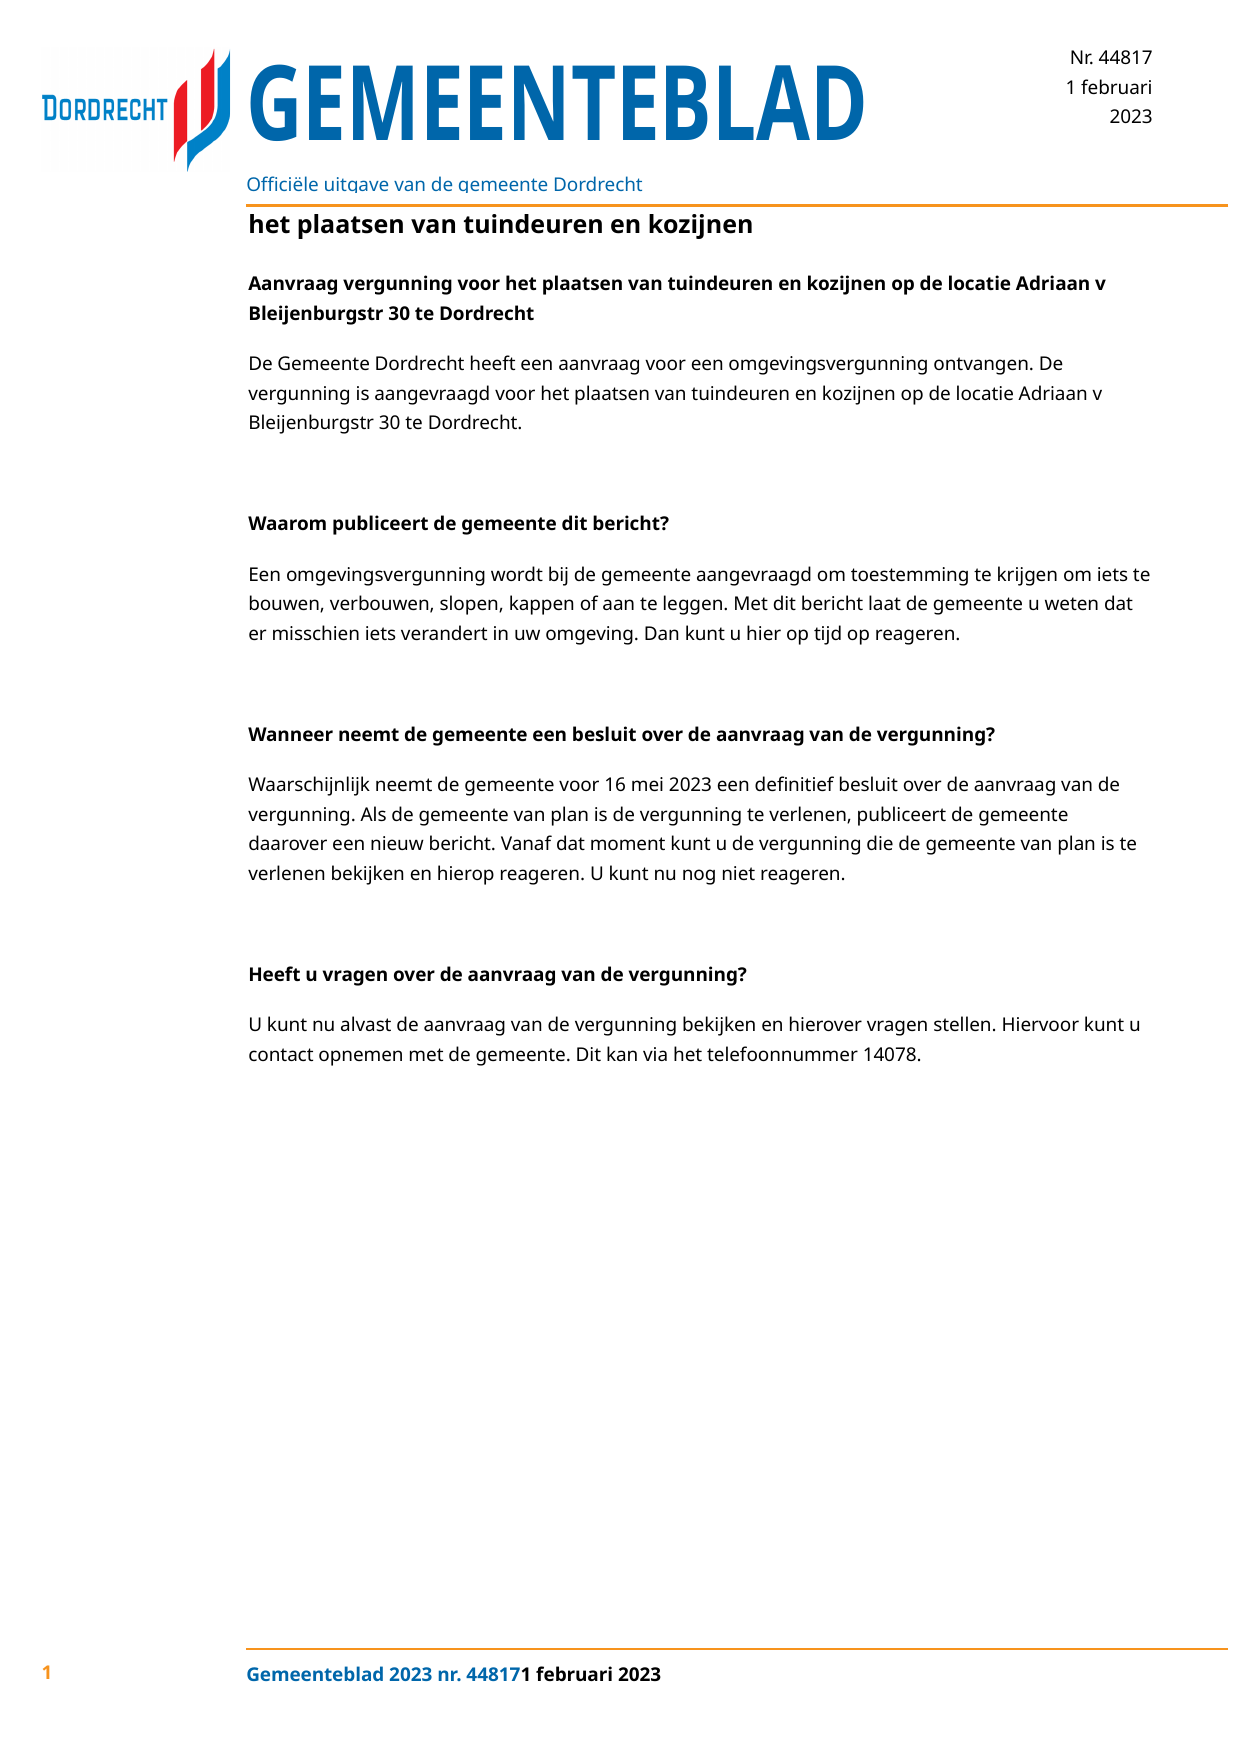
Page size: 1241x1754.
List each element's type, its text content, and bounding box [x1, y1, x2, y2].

text U kunt nu alvast de aanvraag van de vergunning bekijken en hierover vragen stellen. Hiervoor kunt u contact opnemen met de gemeente. Dit kan via het telefoonnummer 14078. [248, 1011, 1152, 1066]
text Heeft u vragen over de aanvraag van de vergunning? [248, 961, 1152, 986]
text Een omgevingsvergunning wordt bij de gemeente aangevraagd om toestemming te krijgen om iets te bouwen, verbouwen, slopen, kappen of aan te leggen. Met dit bericht laat de gemeente u weten dat er misschien iets verandert in uw omgeving. Dan kunt u hier op tijd op reageren. [248, 561, 1152, 646]
text Aanvraag vergunning voor het plaatsen van tuindeuren en kozijnen op de locatie Adriaan v Bleijenburgstr 30 te Dordrecht [248, 270, 1152, 326]
text Waarschijnlijk neemt de gemeente voor 16 mei 2023 een definitief besluit over de aanvraag van de vergunning. Als de gemeente van plan is de vergunning te verlenen, publiceert de gemeente daarover een nieuw bericht. Vanaf dat moment kunt u de vergunning die de gemeente van plan is te verlenen bekijken en hierop reageren. U kunt nu nog niet reageren. [248, 771, 1152, 886]
text Waarom publiceert de gemeente dit bericht? [248, 510, 1152, 536]
text De Gemeente Dordrecht heeft een aanvraag voor een omgevingsvergunning ontvangen. De vergunning is aangevraagd voor het plaatsen van tuindeuren en kozijnen op de locatie Adriaan v Bleijenburgstr 30 te Dordrecht. [248, 350, 1152, 435]
text het plaatsen van tuindeuren en kozijnen [248, 207, 1152, 241]
picture [41, 47, 231, 172]
text Wanneer neemt de gemeente een besluit over de aanvraag van de vergunning? [248, 721, 1152, 746]
